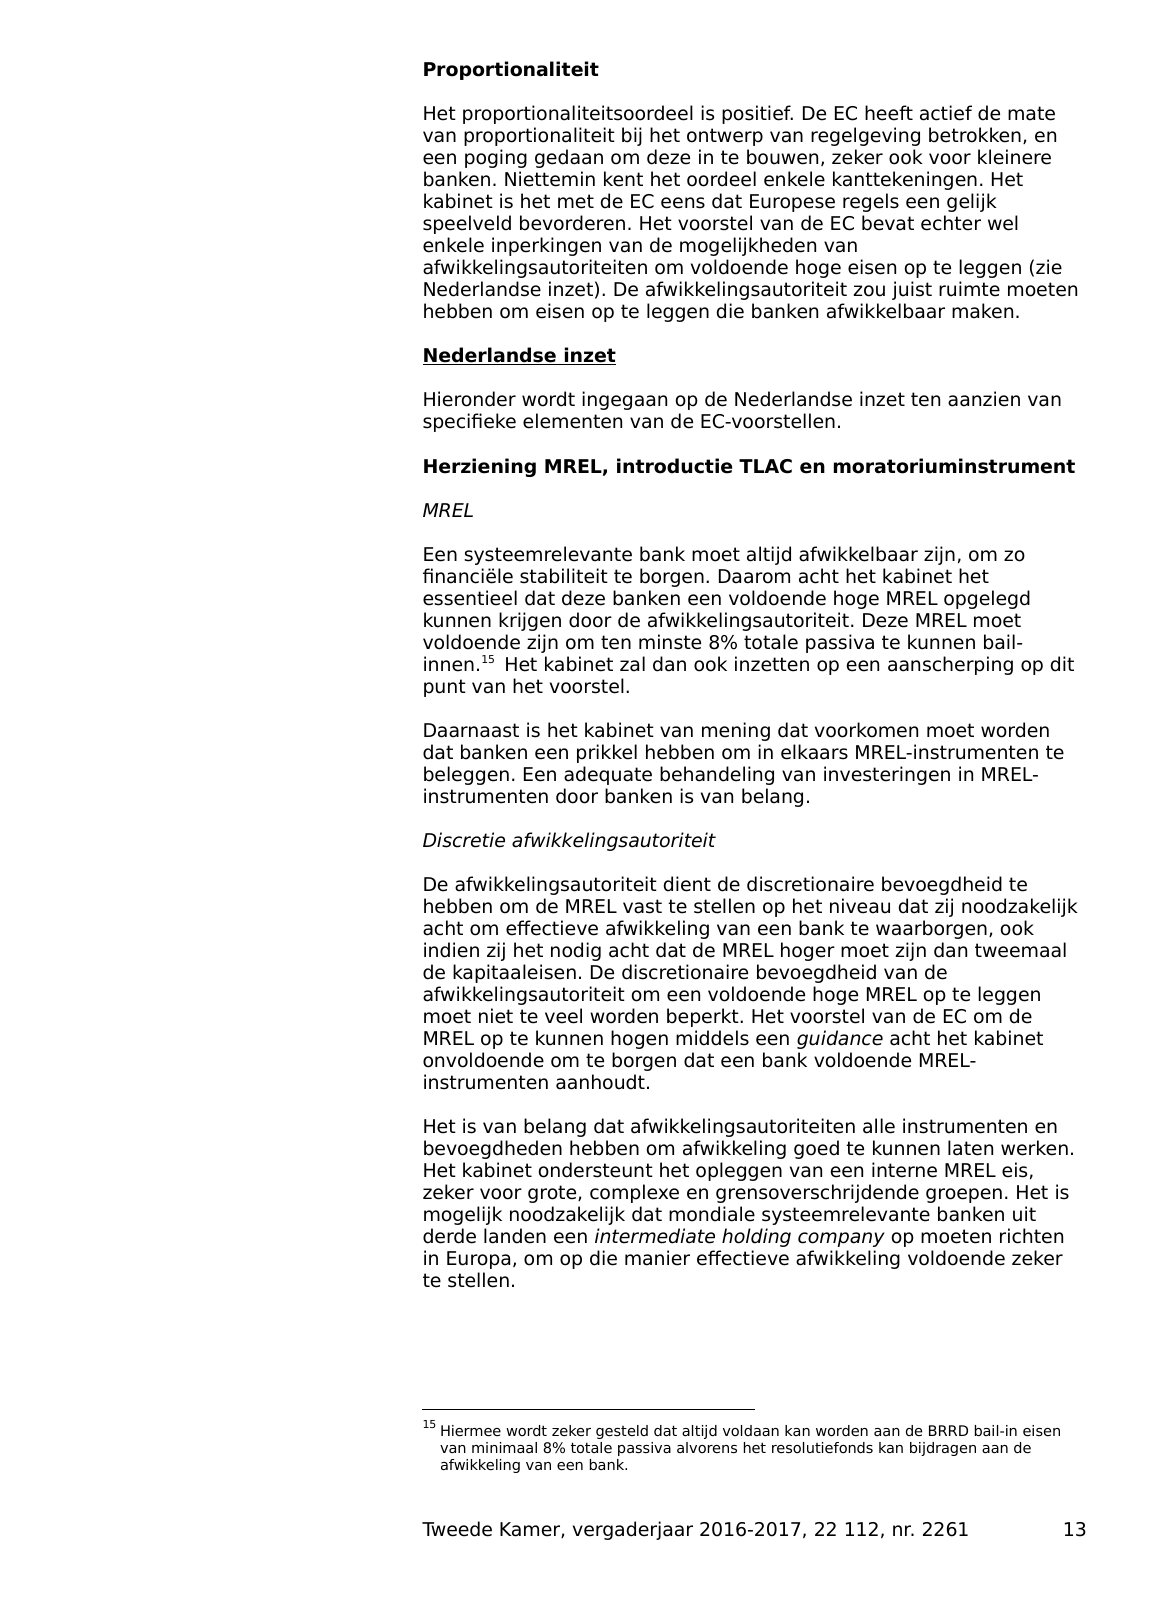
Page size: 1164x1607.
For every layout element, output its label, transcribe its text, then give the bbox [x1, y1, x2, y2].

subtitle Herziening MREL, introductie TLAC en moratoriuminstrument [422, 456, 1087, 477]
text Het proportionaliteitsoordeel is positief. De EC heeft actief de mate van proportionaliteit bij het ontwerp van regelgeving betrokken, en een poging gedaan om deze in te bouwen, zeker ook voor kleinere banken. Niettemin kent het oordeel enkele kanttekeningen. Het kabinet is het met de EC eens dat Europese regels een gelijk speelveld bevorderen. Het voorstel van de EC bevat echter wel enkele inperkingen van de mogelijkheden van afwikkelingsautoriteiten om voldoende hoge eisen op te leggen (zie Nederlandse inzet). De afwikkelingsautoriteit zou juist ruimte moeten hebben om eisen op te leggen die banken afwikkelbaar maken. [422, 103, 1087, 323]
text Hiermee wordt zeker gesteld dat altijd voldaan kan worden aan de BRRD bail-in eisen van minimaal 8% totale passiva alvorens het resolutiefonds kan bijdragen aan de afwikkeling van een bank. [422, 1418, 1087, 1474]
text Een systeemrelevante bank moet altijd afwikkelbaar zijn, om zo financiële stabiliteit te borgen. Daarom acht het kabinet het essentieel dat deze banken een voldoende hoge MREL opgelegd kunnen krijgen door de afwikkelingsautoriteit. Deze MREL moet voldoende zijn om ten minste 8% totale passiva te kunnen bail-innen. Het kabinet zal dan ook inzetten op een aanscherping op dit punt van het voorstel. [422, 544, 1087, 698]
subtitle Discretie afwikkelingsautoriteit [422, 830, 1087, 852]
text Daarnaast is het kabinet van mening dat voorkomen moet worden dat banken een prikkel hebben om in elkaars MREL-instrumenten te beleggen. Een adequate behandeling van investeringen in MREL-instrumenten door banken is van belang. [422, 720, 1087, 808]
text Het is van belang dat afwikkelingsautoriteiten alle instrumenten en bevoegdheden hebben om afwikkeling goed te kunnen laten werken. Het kabinet ondersteunt het opleggen van een interne MREL eis, zeker voor grote, complexe en grensoverschrijdende groepen. Het is mogelijk noodzakelijk dat mondiale systeemrelevante banken uit derde landen een intermediate holding company op moeten richten in Europa, om op die manier effectieve afwikkeling voldoende zeker te stellen. [422, 1116, 1087, 1292]
subtitle MREL [422, 500, 1087, 522]
text Hieronder wordt ingegaan op de Nederlandse inzet ten aanzien van specifieke elementen van de EC-voorstellen. [422, 389, 1087, 433]
text De afwikkelingsautoriteit dient de discretionaire bevoegdheid te hebben om de MREL vast te stellen op het niveau dat zij noodzakelijk acht om effectieve afwikkeling van een bank te waarborgen, ook indien zij het nodig acht dat de MREL hoger moet zijn dan tweemaal de kapitaaleisen. De discretionaire bevoegdheid van de afwikkelingsautoriteit om een voldoende hoge MREL op te leggen moet niet te veel worden beperkt. Het voorstel van de EC om de MREL op te kunnen hogen middels een guidance acht het kabinet onvoldoende om te borgen dat een bank voldoende MREL-instrumenten aanhoudt. [422, 874, 1087, 1094]
subtitle Proportionaliteit [422, 59, 1087, 81]
subtitle Nederlandse inzet [422, 345, 1087, 367]
